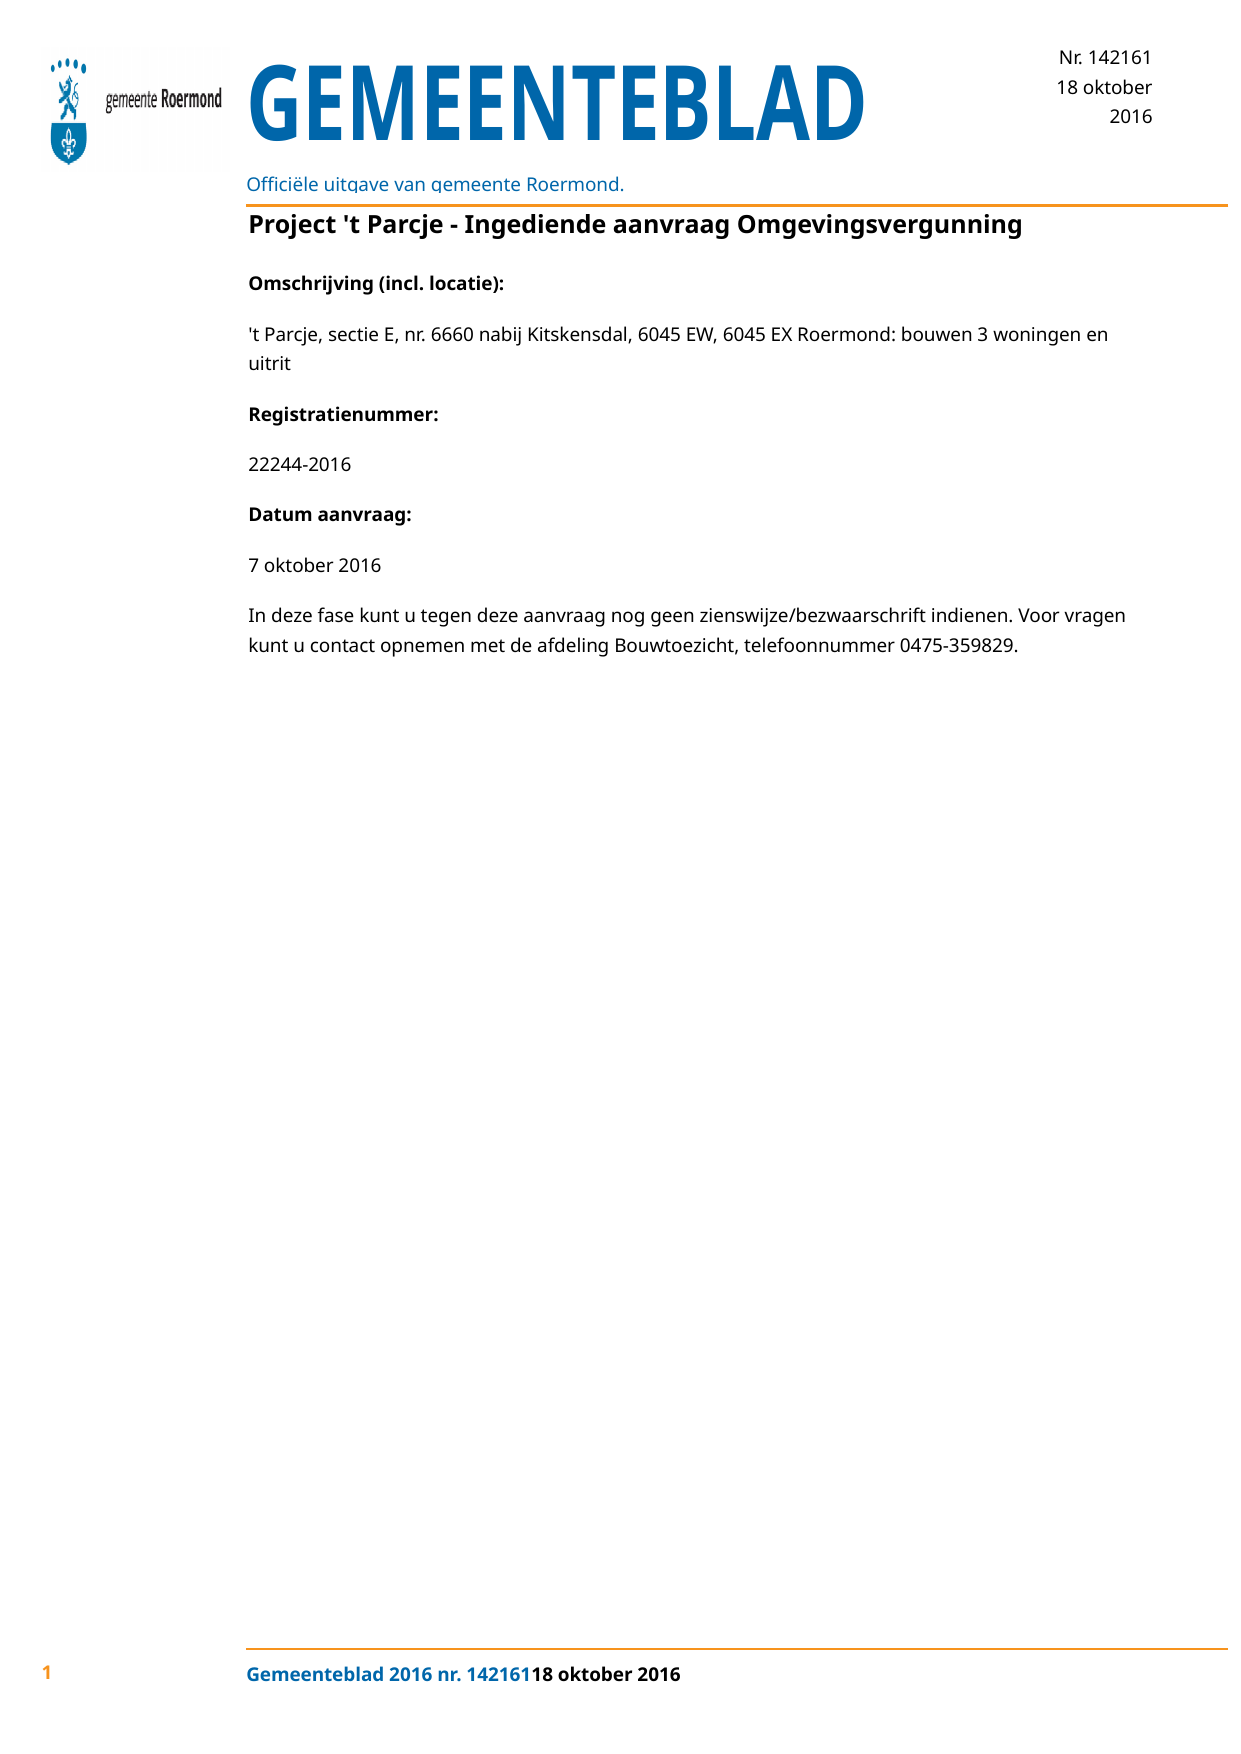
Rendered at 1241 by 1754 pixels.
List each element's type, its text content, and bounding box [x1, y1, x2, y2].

text Datum aanvraag: [248, 502, 1152, 527]
text Project 't Parcje - Ingediende aanvraag Omgevingsvergunning [248, 207, 1152, 241]
text 7 oktober 2016 [248, 552, 1152, 578]
text Omschrijving (incl. locatie): [248, 270, 1152, 296]
text 't Parcje, sectie E, nr. 6660 nabij Kitskensdal, 6045 EW, 6045 EX Roermond: bouwen 3 woningen en uitrit [248, 321, 1152, 376]
picture [41, 47, 231, 172]
text In deze fase kunt u tegen deze aanvraag nog geen zienswijze/bezwaarschrift indienen. Voor vragen kunt u contact opnemen met de afdeling Bouwtoezicht, telefoonnummer 0475-359829. [248, 602, 1152, 658]
text 22244-2016 [248, 451, 1152, 477]
text Registratienummer: [248, 401, 1152, 426]
